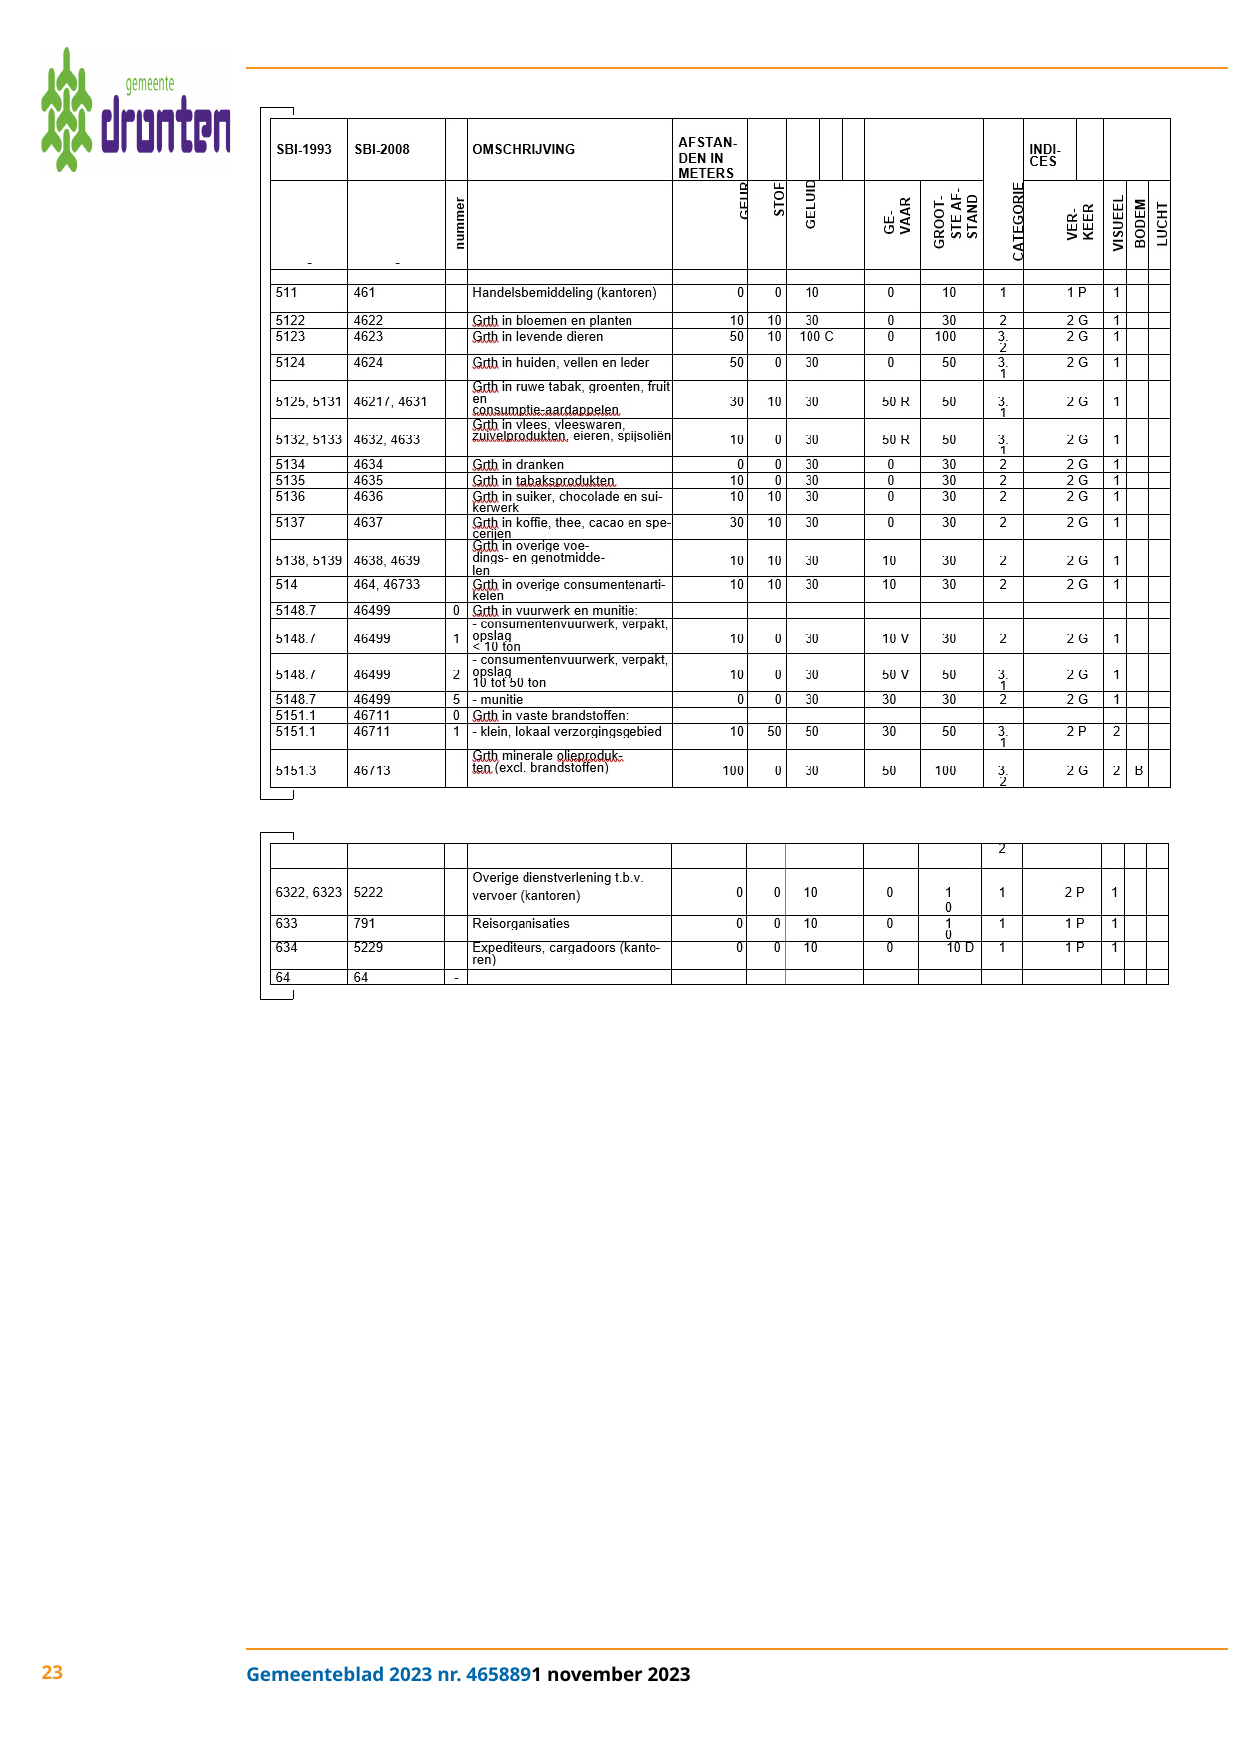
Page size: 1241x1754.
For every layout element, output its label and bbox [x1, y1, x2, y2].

picture [268, 115, 1173, 790]
picture [268, 840, 1173, 990]
picture [41, 47, 231, 172]
